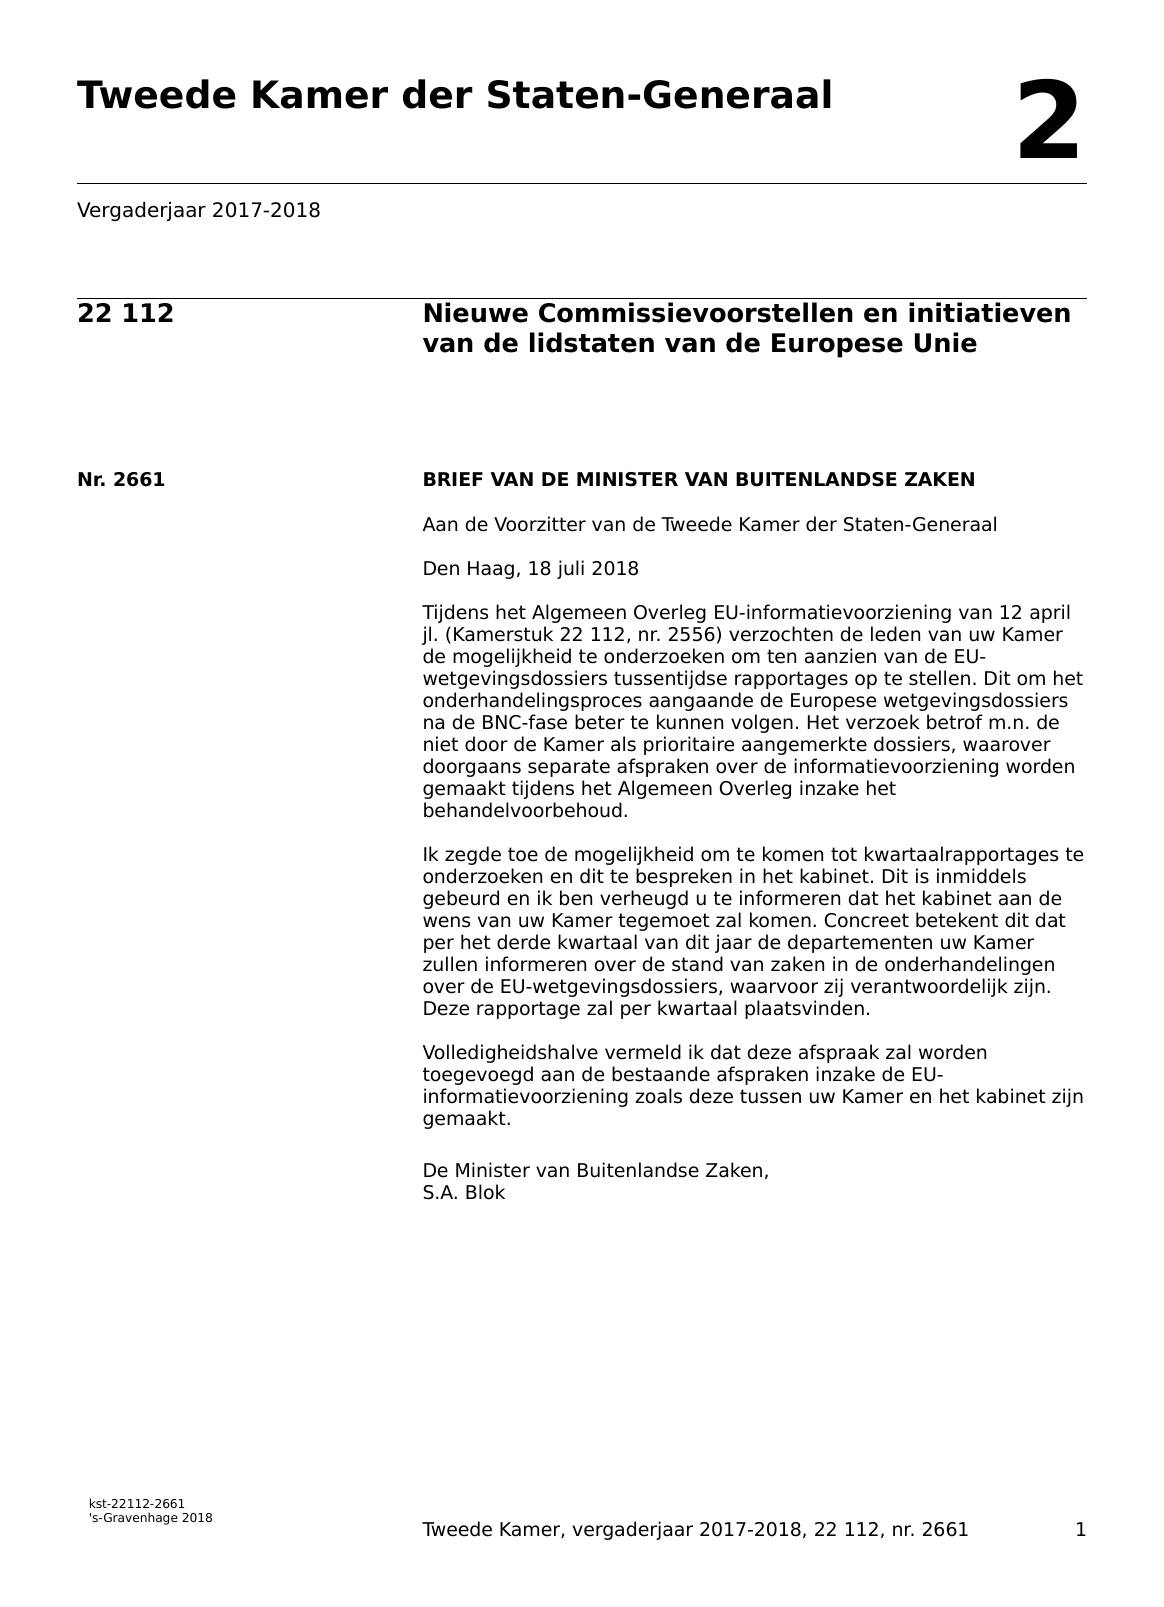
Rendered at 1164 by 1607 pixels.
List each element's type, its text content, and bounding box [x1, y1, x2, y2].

table_header Tweede Kamer der Staten-Generaal [77, 59, 886, 183]
table_header 2 [886, 59, 1087, 183]
text De Minister van Buitenlandse Zaken, S.A. Blok [422, 1160, 1087, 1204]
text Tijdens het Algemeen Overleg EU-informatievoorziening van 12 april jl. (Kamerstuk 22 112, nr. 2556) verzochten de leden van uw Kamer de mogelijkheid te onderzoeken om ten aanzien van de EU-wetgevingsdossiers tussentijdse rapportages op te stellen. Dit om het onderhandelingsproces aangaande de Europese wetgevingsdossiers na de BNC-fase beter te kunnen volgen. Het verzoek betrof m.n. de niet door de Kamer als prioritaire aangemerkte dossiers, waarover doorgaans separate afspraken over de informatievoorziening worden gemaakt tijdens het Algemeen Overleg inzake het behandelvoorbehoud. [422, 602, 1087, 822]
subtitle 22 112 Nieuwe Commissievoorstellen en initiatieven van de lidstaten van de Europese Unie [77, 299, 1087, 358]
text Den Haag, 18 juli 2018 [422, 558, 1087, 580]
text Volledigheidshalve vermeld ik dat deze afspraak zal worden toegevoegd aan de bestaande afspraken inzake de EU-informatievoorziening zoals deze tussen uw Kamer en het kabinet zijn gemaakt. [422, 1042, 1087, 1130]
text kst-22112-2661 [88, 1497, 323, 1511]
subtitle Nr. 2661 BRIEF VAN DE MINISTER VAN BUITENLANDSE ZAKEN [77, 469, 1087, 491]
table_cell Vergaderjaar 2017-2018 [77, 184, 1087, 298]
text 's-Gravenhage 2018 [88, 1511, 323, 1525]
text Ik zegde toe de mogelijkheid om te komen tot kwartaalrapportages te onderzoeken en dit te bespreken in het kabinet. Dit is inmiddels gebeurd en ik ben verheugd u te informeren dat het kabinet aan de wens van uw Kamer tegemoet zal komen. Concreet betekent dit dat per het derde kwartaal van dit jaar de departementen uw Kamer zullen informeren over de stand van zaken in de onderhandelingen over de EU-wetgevingsdossiers, waarvoor zij verantwoordelijk zijn. Deze rapportage zal per kwartaal plaatsvinden. [422, 844, 1087, 1020]
text Aan de Voorzitter van de Tweede Kamer der Staten-Generaal [422, 513, 1087, 536]
